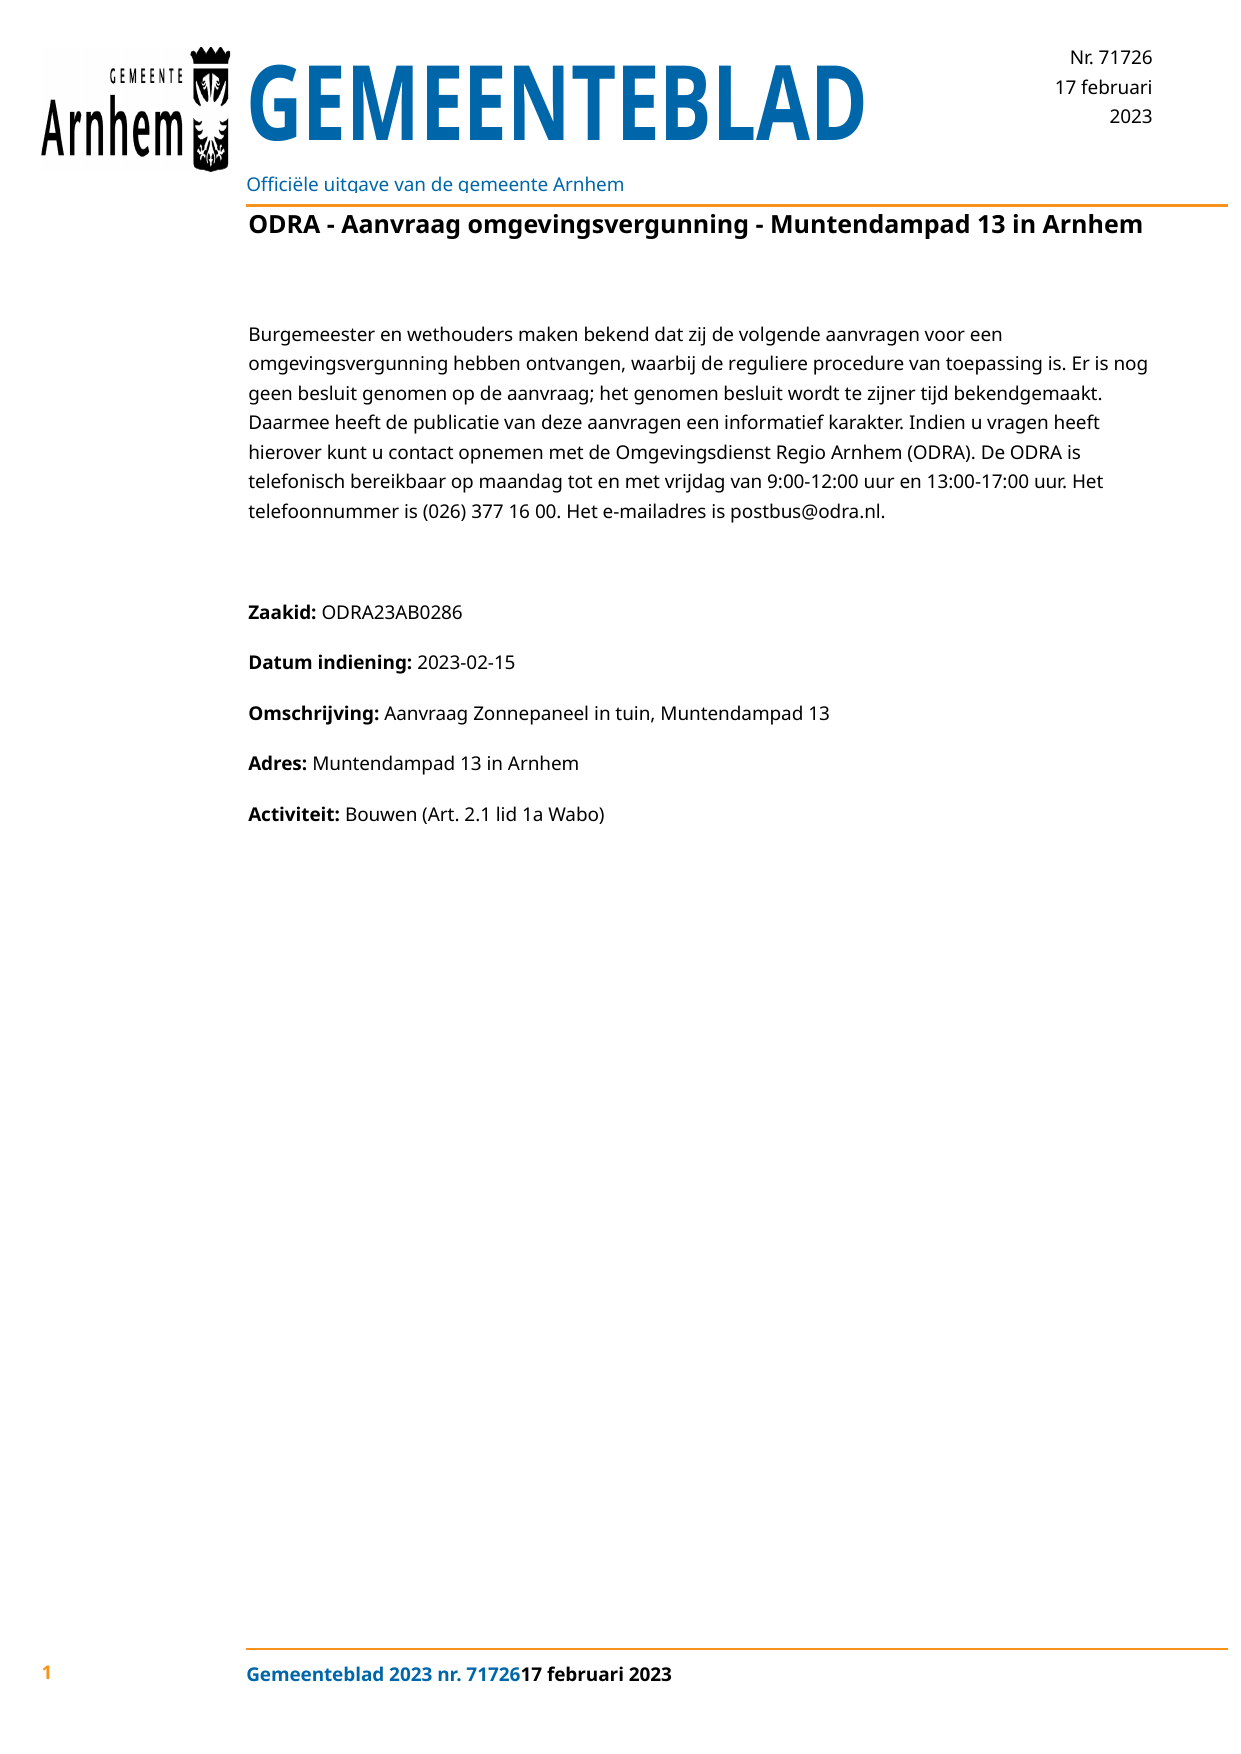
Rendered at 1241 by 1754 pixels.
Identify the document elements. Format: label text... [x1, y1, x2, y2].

text Zaakid: ODRA23AB0286 [248, 599, 1152, 625]
text Burgemeester en wethouders maken bekend dat zij de volgende aanvragen voor een omgevingsvergunning hebben ontvangen, waarbij de reguliere procedure van toepassing is. Er is nog geen besluit genomen op de aanvraag; het genomen besluit wordt te zijner tijd bekendgemaakt. Daarmee heeft de publicatie van deze aanvragen een informatief karakter. Indien u vragen heeft hierover kunt u contact opnemen met de Omgevingsdienst Regio Arnhem (ODRA). De ODRA is telefonisch bereikbaar op maandag tot en met vrijdag van 9:00-12:00 uur en 13:00-17:00 uur. Het telefoonnummer is (026) 377 16 00. Het e-mailadres is postbus@odra.nl. [248, 321, 1152, 524]
text ODRA - Aanvraag omgevingsvergunning - Muntendampad 13 in Arnhem [248, 207, 1152, 241]
picture [41, 47, 231, 172]
text Omschrijving: Aanvraag Zonnepaneel in tuin, Muntendampad 13 [248, 700, 1152, 726]
text Adres: Muntendampad 13 in Arnhem [248, 750, 1152, 776]
text Activiteit: Bouwen (Art. 2.1 lid 1a Wabo) [248, 801, 1152, 826]
text Datum indiening: 2023-02-15 [248, 649, 1152, 675]
